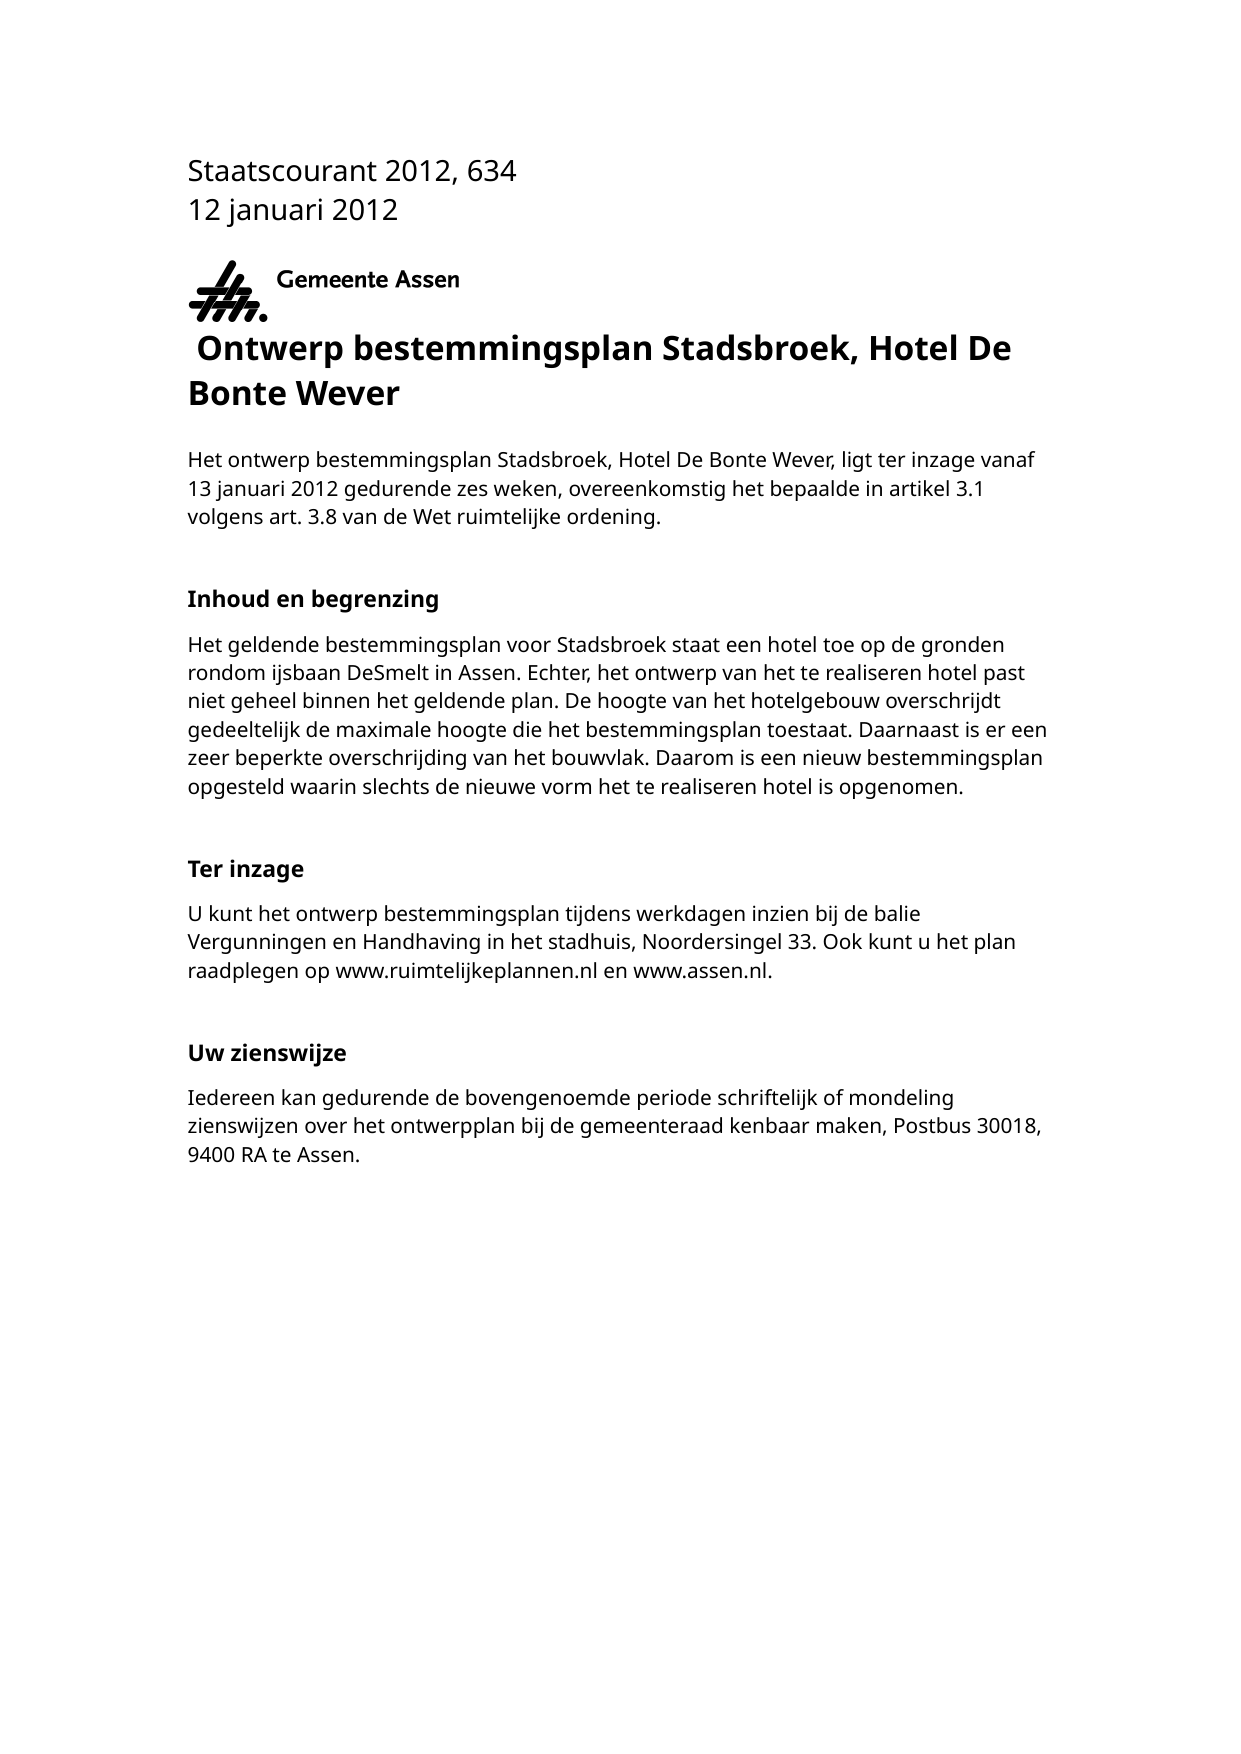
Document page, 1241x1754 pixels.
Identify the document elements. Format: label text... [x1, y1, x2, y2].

subtitle Inhoud en begrenzing [187, 583, 1053, 615]
text 12 januari 2012 [187, 190, 1053, 229]
picture [187, 258, 460, 325]
text Staatscourant 2012, 634 [187, 150, 1053, 190]
subtitle Uw zienswijze [187, 1037, 1053, 1068]
text U kunt het ontwerp bestemmingsplan tijdens werkdagen inzien bij de balie Vergunningen en Handhaving in het stadhuis, Noordersingel 33. Ook kunt u het plan raadplegen op www.ruimtelijkeplannen.nl en www.assen.nl. [187, 899, 1053, 984]
subtitle Ter inzage [187, 853, 1053, 884]
text Het ontwerp bestemmingsplan Stadsbroek, Hotel De Bonte Wever, ligt ter inzage vanaf 13 januari 2012 gedurende zes weken, overeenkomstig het bepaalde in artikel 3.1 volgens art. 3.8 van de Wet ruimtelijke ordening. [187, 446, 1053, 531]
subtitle Ontwerp bestemmingsplan Stadsbroek, Hotel De Bonte Wever [187, 271, 1053, 416]
text Iedereen kan gedurende de bovengenoemde periode schriftelijk of mondeling zienswijzen over het ontwerpplan bij de gemeenteraad kenbaar maken, Postbus 30018, 9400 RA te Assen. [187, 1083, 1053, 1168]
text Het geldende bestemmingsplan voor Stadsbroek staat een hotel toe op de gronden rondom ijsbaan DeSmelt in Assen. Echter, het ontwerp van het te realiseren hotel past niet geheel binnen het geldende plan. De hoogte van het hotelgebouw overschrijdt gedeeltelijk de maximale hoogte die het bestemmingsplan toestaat. Daarnaast is er een zeer beperkte overschrijding van het bouwvlak. Daarom is een nieuw bestemmingsplan opgesteld waarin slechts de nieuwe vorm het te realiseren hotel is opgenomen. [187, 630, 1053, 800]
